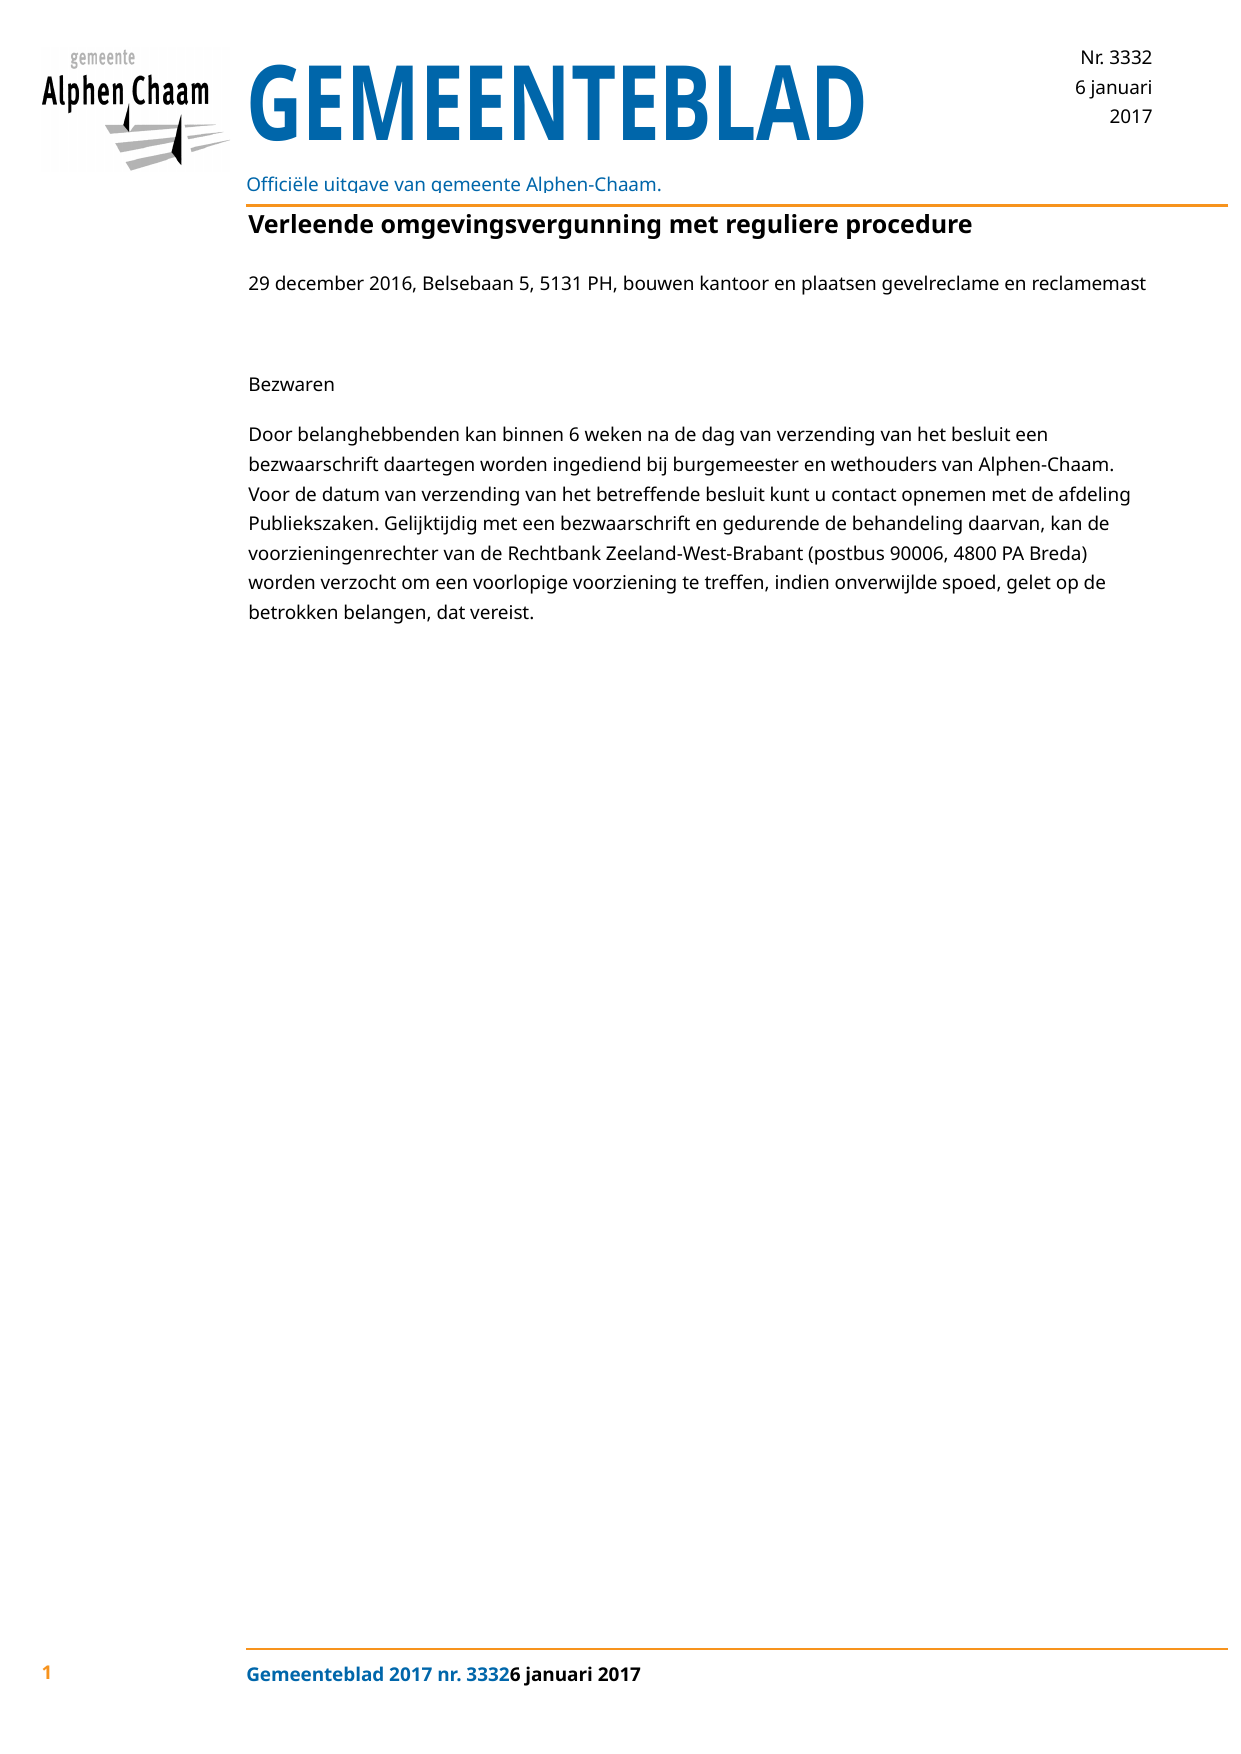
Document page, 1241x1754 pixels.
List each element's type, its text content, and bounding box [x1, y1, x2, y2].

text 29 december 2016, Belsebaan 5, 5131 PH, bouwen kantoor en plaatsen gevelreclame en reclamemast [248, 270, 1152, 296]
picture [41, 47, 231, 172]
text Door belanghebbenden kan binnen 6 weken na de dag van verzending van het besluit een bezwaarschrift daartegen worden ingediend bij burgemeester en wethouders van Alphen-Chaam. Voor de datum van verzending van het betreffende besluit kunt u contact opnemen met de afdeling Publiekszaken. Gelijktijdig met een bezwaarschrift en gedurende de behandeling daarvan, kan de voorzieningenrechter van de Rechtbank Zeeland-West-Brabant (postbus 90006, 4800 PA Breda) worden verzocht om een voorlopige voorziening te treffen, indien onverwijlde spoed, gelet op de betrokken belangen, dat vereist. [248, 422, 1152, 625]
text Verleende omgevingsvergunning met reguliere procedure [248, 207, 1152, 241]
text Bezwaren [248, 371, 1152, 397]
